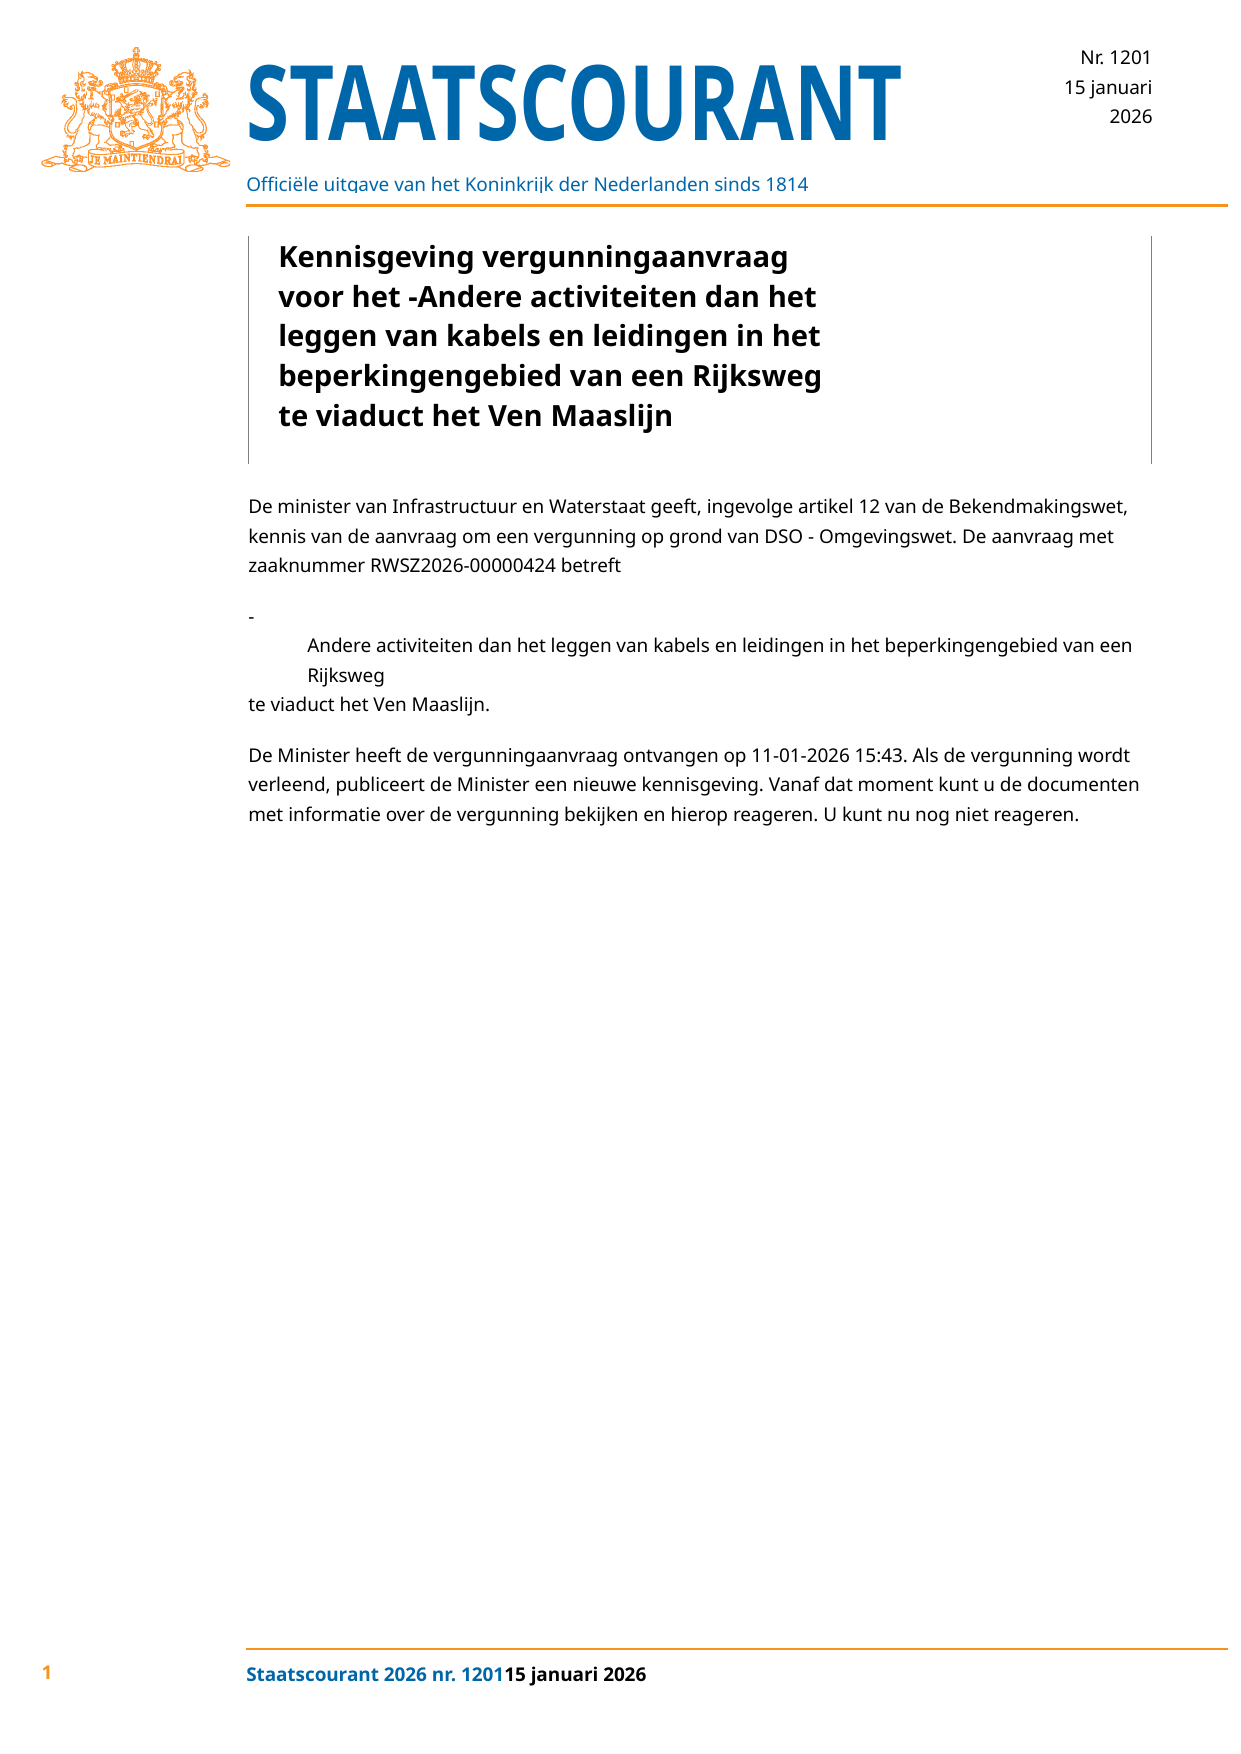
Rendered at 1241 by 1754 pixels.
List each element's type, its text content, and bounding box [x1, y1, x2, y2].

picture [41, 47, 231, 172]
text te viaduct het Ven Maaslijn. [248, 692, 1152, 717]
picture [912, 236, 1090, 414]
table_header [1090, 236, 1151, 413]
list Andere activiteiten dan het leggen van kabels en leidingen in het beperkingengebied van een Rijksweg [248, 632, 1152, 688]
table_header [850, 236, 912, 413]
text De Minister heeft de vergunningaanvraag ontvangen op 11-01-2026 15:43. Als de vergunning wordt verleend, publiceert de Minister een nieuwe kennisgeving. Vanaf dat moment kunt u de documenten met informatie over de vergunning bekijken en hierop reageren. U kunt nu nog niet reageren. [248, 742, 1152, 827]
table_header Kennisgeving vergunningaanvraag voor het -Andere activiteiten dan het leggen van kabels en leidingen in het beperkingengebied van een Rijksweg te viaduct het Ven Maaslijn [249, 236, 850, 464]
text De minister van Infrastructuur en Waterstaat geeft, ingevolge artikel 12 van de Bekendmakingswet, kennis van de aanvraag om een vergunning op grond van DSO - Omgevingswet. De aanvraag met zaaknummer RWSZ2026-00000424 betreft [248, 493, 1152, 578]
table_header [850, 414, 1151, 464]
